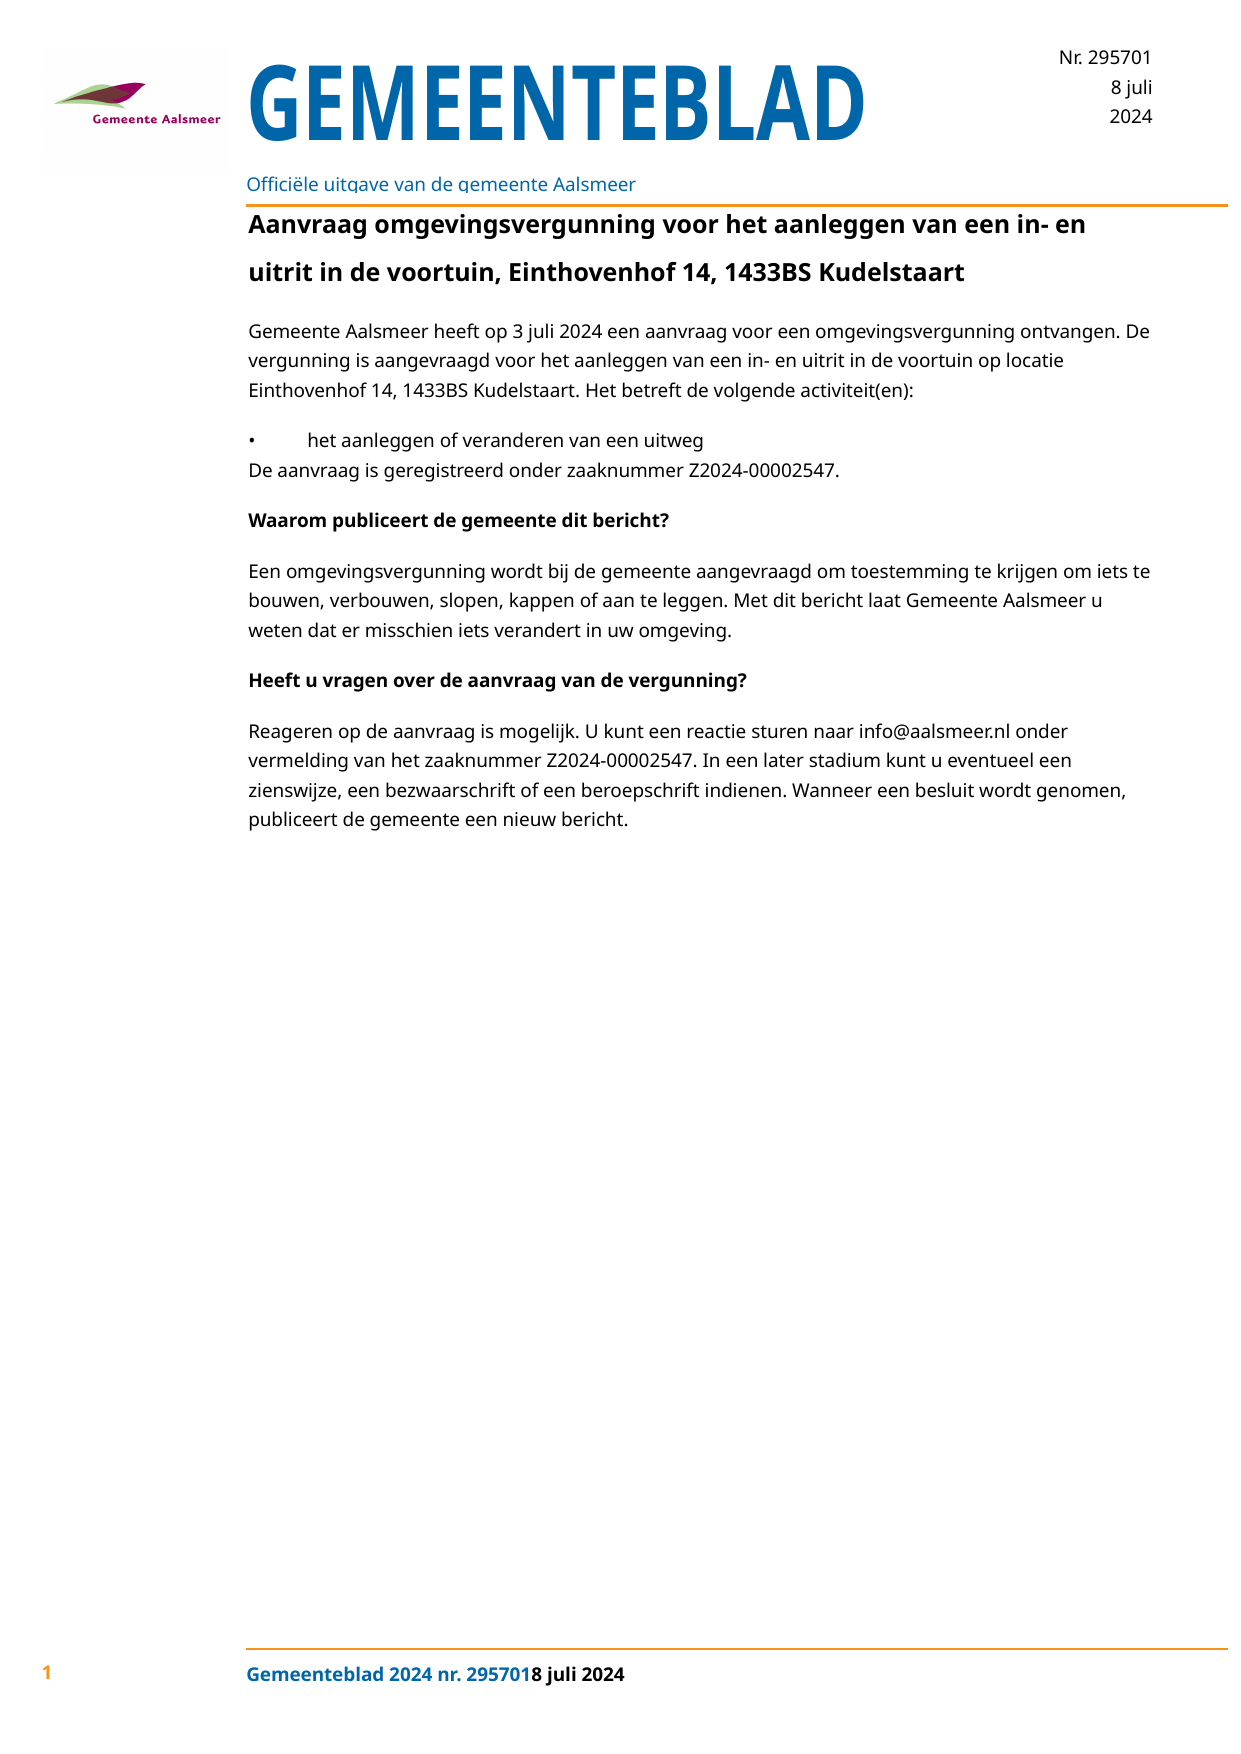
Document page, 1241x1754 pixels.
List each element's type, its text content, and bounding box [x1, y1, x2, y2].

list het aanleggen of veranderen van een uitweg [248, 427, 1152, 453]
picture [41, 47, 231, 172]
text Aanvraag omgevingsvergunning voor het aanleggen van een in- en uitrit in de voortuin, Einthovenhof 14, 1433BS Kudelstaart [248, 207, 1152, 288]
text Heeft u vragen over de aanvraag van de vergunning? [248, 667, 1152, 693]
text Reageren op de aanvraag is mogelijk. U kunt een reactie sturen naar info@aalsmeer.nl onder vermelding van het zaaknummer Z2024-00002547. In een later stadium kunt u eventueel een zienswijze, een bezwaarschrift of een beroepschrift indienen. Wanneer een besluit wordt genomen, publiceert de gemeente een nieuw bericht. [248, 718, 1152, 832]
text Gemeente Aalsmeer heeft op 3 juli 2024 een aanvraag voor een omgevingsvergunning ontvangen. De vergunning is aangevraagd voor het aanleggen van een in- en uitrit in de voortuin op locatie Einthovenhof 14, 1433BS Kudelstaart. Het betreft de volgende activiteit(en): [248, 318, 1152, 403]
text Een omgevingsvergunning wordt bij de gemeente aangevraagd om toestemming te krijgen om iets te bouwen, verbouwen, slopen, kappen of aan te leggen. Met dit bericht laat Gemeente Aalsmeer u weten dat er misschien iets verandert in uw omgeving. [248, 558, 1152, 643]
text De aanvraag is geregistreerd onder zaaknummer Z2024-00002547. [248, 457, 1152, 483]
text Waarom publiceert de gemeente dit bericht? [248, 507, 1152, 533]
